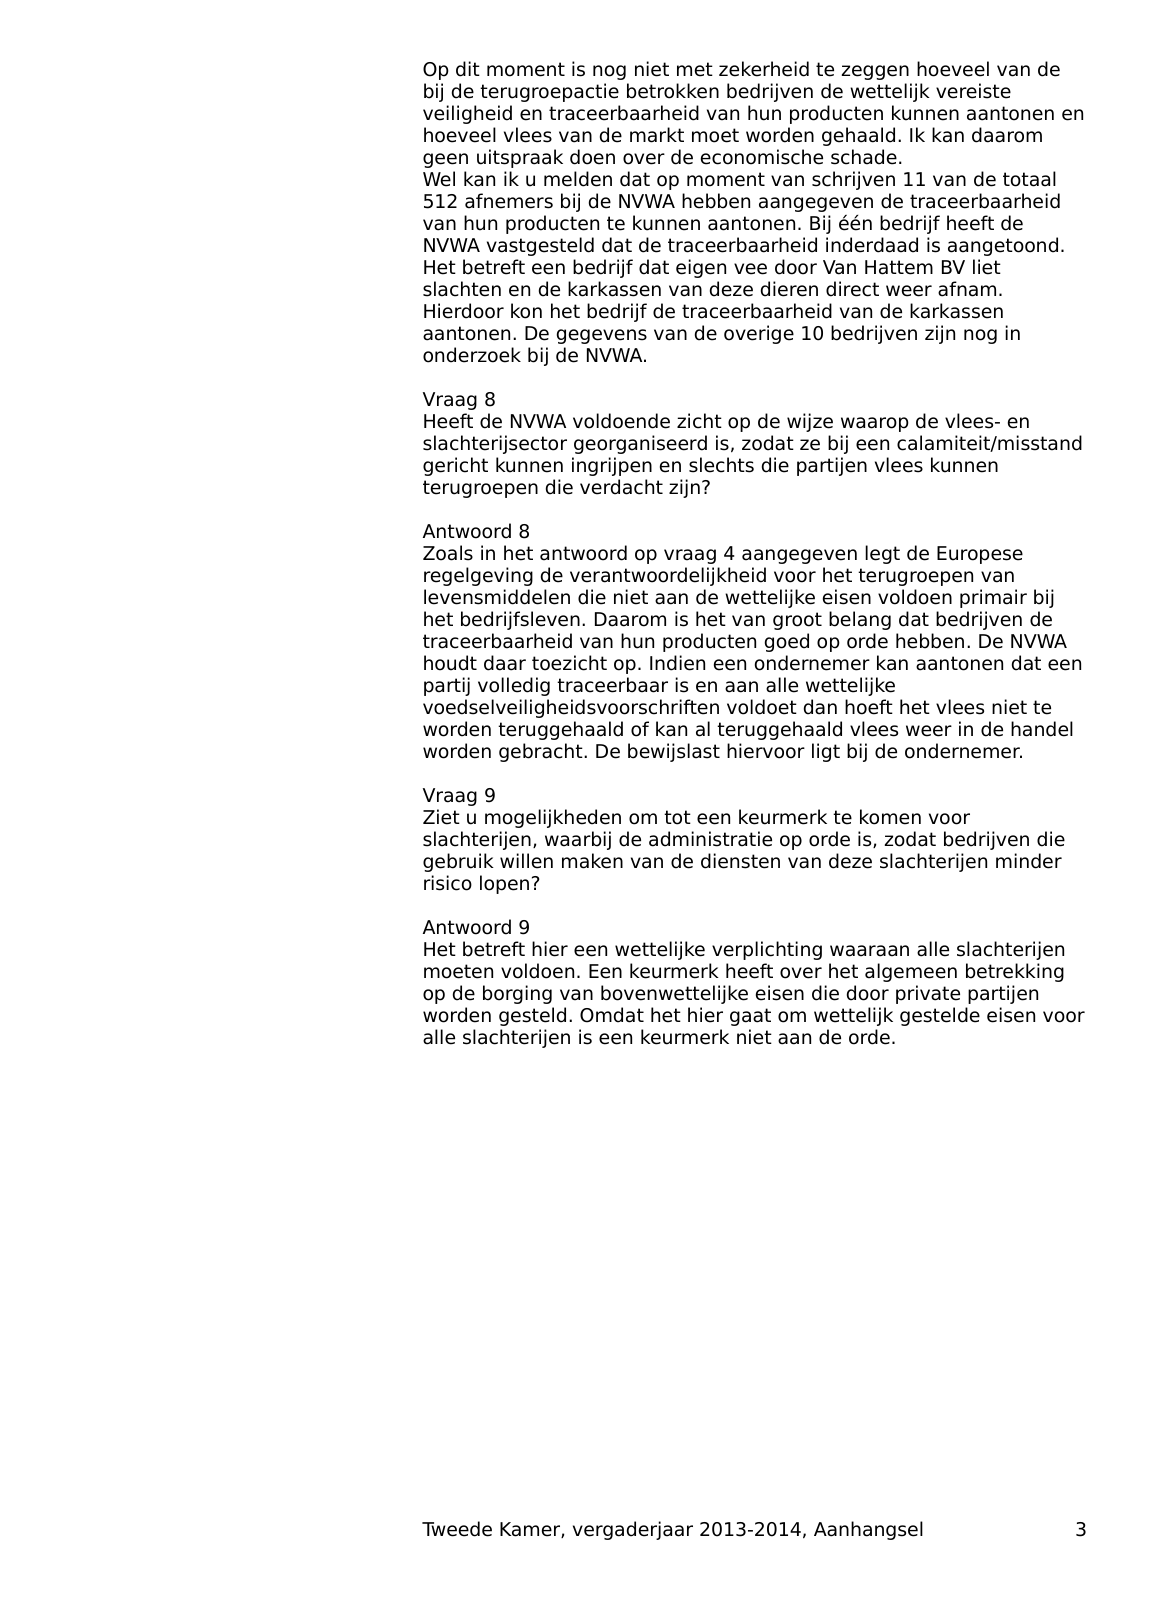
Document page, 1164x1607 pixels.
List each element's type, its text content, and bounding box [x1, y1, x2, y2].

text Vraag 9 [422, 785, 1087, 807]
text Op dit moment is nog niet met zekerheid te zeggen hoeveel van de bij de terugroepactie betrokken bedrijven de wettelijk vereiste veiligheid en traceerbaarheid van hun producten kunnen aantonen en hoeveel vlees van de markt moet worden gehaald. Ik kan daarom geen uitspraak doen over de economische schade. [422, 59, 1087, 169]
text Antwoord 8 [422, 521, 1087, 543]
text Antwoord 9 [422, 917, 1087, 939]
text Het betreft hier een wettelijke verplichting waaraan alle slachterijen moeten voldoen. Een keurmerk heeft over het algemeen betrekking op de borging van bovenwettelijke eisen die door private partijen worden gesteld. Omdat het hier gaat om wettelijk gestelde eisen voor alle slachterijen is een keurmerk niet aan de orde. [422, 939, 1087, 1049]
text Vraag 8 [422, 389, 1087, 411]
text Ziet u mogelijkheden om tot een keurmerk te komen voor slachterijen, waarbij de administratie op orde is, zodat bedrijven die gebruik willen maken van de diensten van deze slachterijen minder risico lopen? [422, 807, 1087, 895]
text Zoals in het antwoord op vraag 4 aangegeven legt de Europese regelgeving de verantwoordelijkheid voor het terugroepen van levensmiddelen die niet aan de wettelijke eisen voldoen primair bij het bedrijfsleven. Daarom is het van groot belang dat bedrijven de traceerbaarheid van hun producten goed op orde hebben. De NVWA houdt daar toezicht op. Indien een ondernemer kan aantonen dat een partij volledig traceerbaar is en aan alle wettelijke voedselveiligheidsvoorschriften voldoet dan hoeft het vlees niet te worden teruggehaald of kan al teruggehaald vlees weer in de handel worden gebracht. De bewijslast hiervoor ligt bij de ondernemer. [422, 543, 1087, 763]
text Wel kan ik u melden dat op moment van schrijven 11 van de totaal 512 afnemers bij de NVWA hebben aangegeven de traceerbaarheid van hun producten te kunnen aantonen. Bij één bedrijf heeft de NVWA vastgesteld dat de traceerbaarheid inderdaad is aangetoond. Het betreft een bedrijf dat eigen vee door Van Hattem BV liet slachten en de karkassen van deze dieren direct weer afnam. Hierdoor kon het bedrijf de traceerbaarheid van de karkassen aantonen. De gegevens van de overige 10 bedrijven zijn nog in onderzoek bij de NVWA. [422, 169, 1087, 367]
text Heeft de NVWA voldoende zicht op de wijze waarop de vlees- en slachterijsector georganiseerd is, zodat ze bij een calamiteit/misstand gericht kunnen ingrijpen en slechts die partijen vlees kunnen terugroepen die verdacht zijn? [422, 411, 1087, 499]
